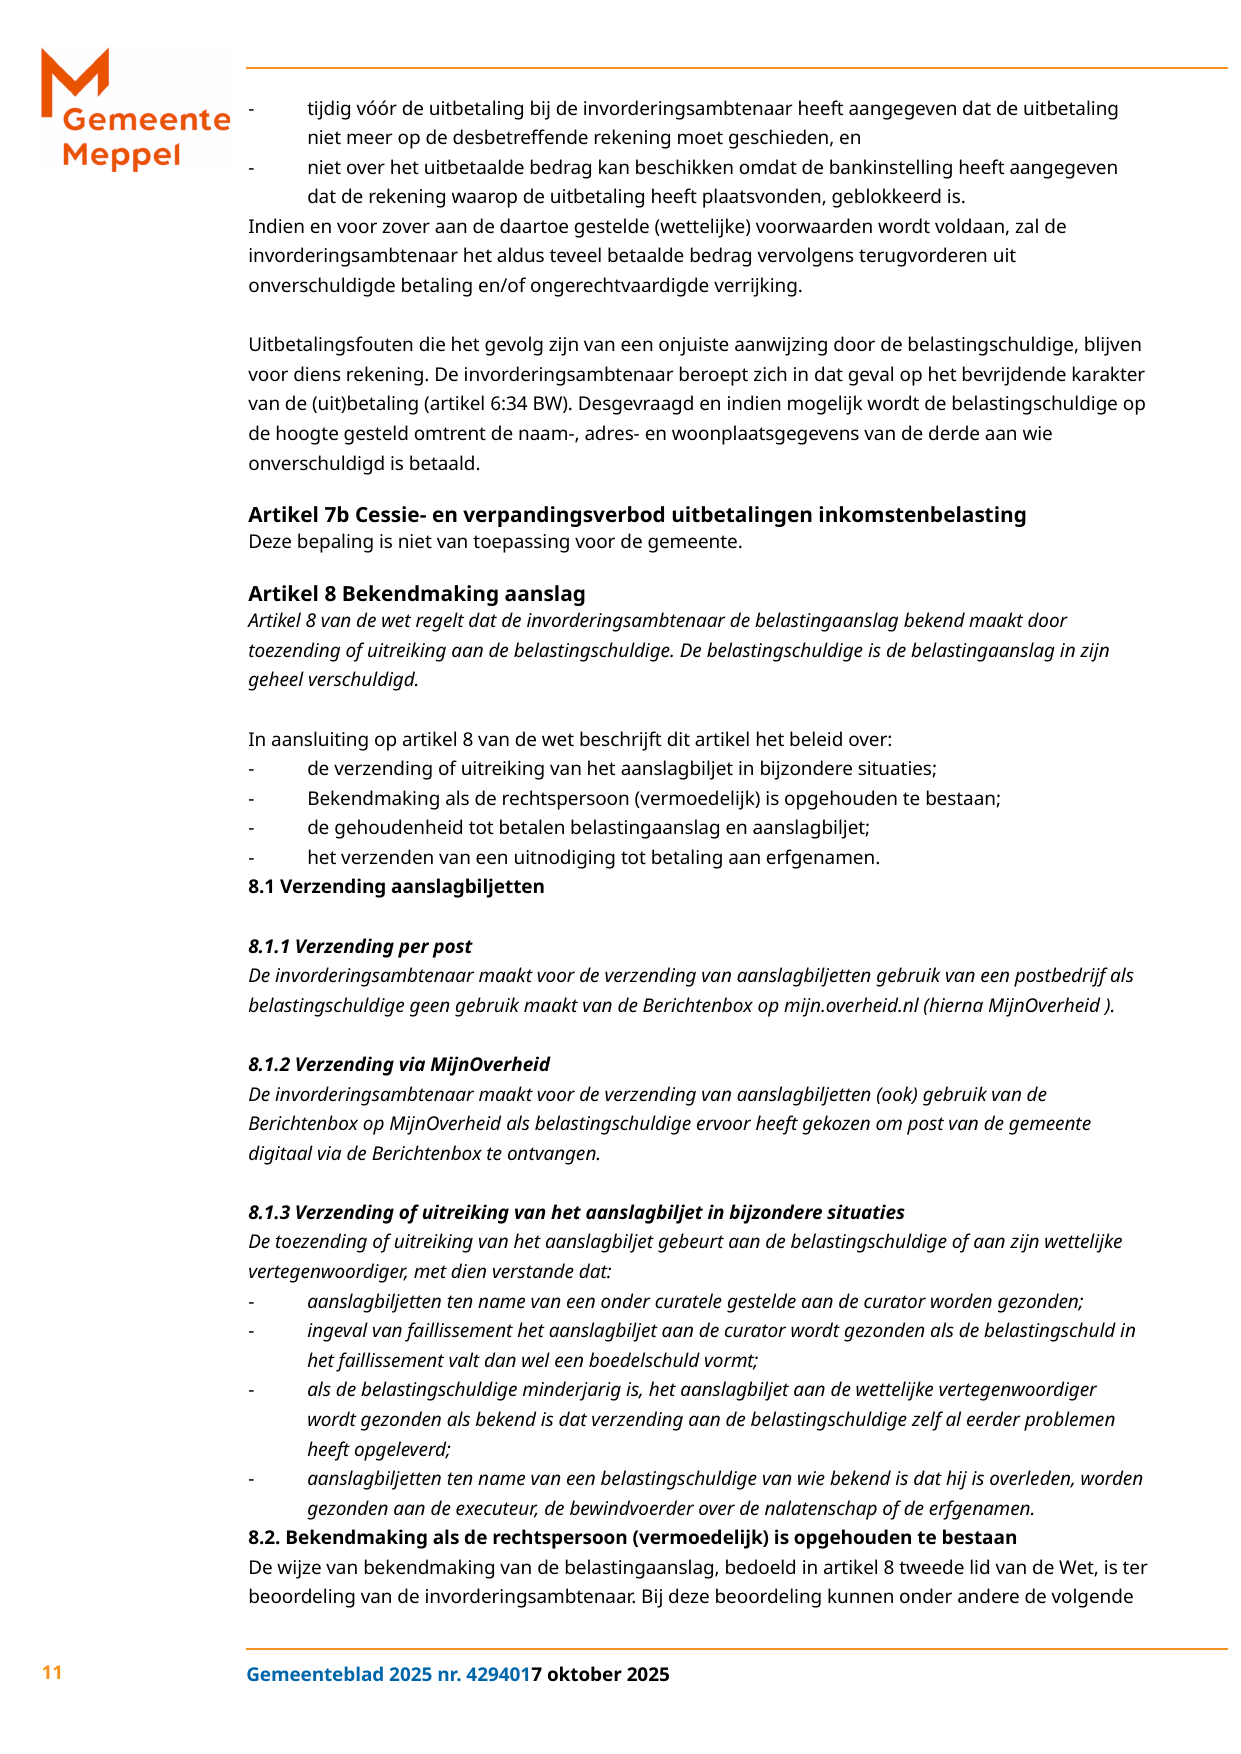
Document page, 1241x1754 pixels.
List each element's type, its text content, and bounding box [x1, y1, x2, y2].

list aanslagbiljetten ten name van een belastingschuldige van wie bekend is dat hij is overleden, worden gezonden aan de executeur, de bewindvoerder over de nalatenschap of de erfgenamen. [248, 1465, 1152, 1521]
text Artikel 7b Cessie- en verpandingsverbod uitbetalingen inkomstenbelasting [248, 500, 1152, 529]
list niet over het uitbetaalde bedrag kan beschikken omdat de bankinstelling heeft aangegeven dat de rekening waarop de uitbetaling heeft plaatsvonden, geblokkeerd is. [248, 154, 1152, 209]
text De wijze van bekendmaking van de belastingaanslag, bedoeld in artikel 8 tweede lid van de Wet, is ter beoordeling van de invorderingsambtenaar. Bij deze beoordeling kunnen onder andere de volgende [248, 1554, 1152, 1609]
text In aansluiting op artikel 8 van de wet beschrijft dit artikel het beleid over: [248, 726, 1152, 752]
list aanslagbiljetten ten name van een onder curatele gestelde aan de curator worden gezonden; [248, 1288, 1152, 1314]
list de verzending of uitreiking van het aanslagbiljet in bijzondere situaties; [248, 755, 1152, 781]
text 8.1.1 Verzending per post [248, 933, 1152, 959]
picture [41, 47, 231, 172]
list tijdig vóór de uitbetaling bij de invorderingsambtenaar heeft aangegeven dat de uitbetaling niet meer op de desbetreffende rekening moet geschieden, en [248, 95, 1152, 150]
text De invorderingsambtenaar maakt voor de verzending van aanslagbiljetten (ook) gebruik van de Berichtenbox op MijnOverheid als belastingschuldige ervoor heeft gekozen om post van de gemeente digitaal via de Berichtenbox te ontvangen. [248, 1081, 1152, 1166]
text Indien en voor zover aan de daartoe gestelde (wettelijke) voorwaarden wordt voldaan, zal de invorderingsambtenaar het aldus teveel betaalde bedrag vervolgens terugvorderen uit onverschuldigde betaling en/of ongerechtvaardigde verrijking. [248, 213, 1152, 298]
text 8.1 Verzending aanslagbiljetten [248, 874, 1152, 899]
text Uitbetalingsfouten die het gevolg zijn van een onjuiste aanwijzing door de belastingschuldige, blijven voor diens rekening. De invorderingsambtenaar beroept zich in dat geval op het bevrijdende karakter van de (uit)betaling (artikel 6:34 BW). Desgevraagd en indien mogelijk wordt de belastingschuldige op de hoogte gesteld omtrent de naam-, adres- en woonplaatsgegevens van de derde aan wie onverschuldigd is betaald. [248, 331, 1152, 476]
list de gehoudenheid tot betalen belastingaanslag en aanslagbiljet; [248, 814, 1152, 840]
text 8.1.3 Verzending of uitreiking van het aanslagbiljet in bijzondere situaties [248, 1199, 1152, 1225]
list als de belastingschuldige minderjarig is, het aanslagbiljet aan de wettelijke vertegenwoordiger wordt gezonden als bekend is dat verzending aan de belastingschuldige zelf al eerder problemen heeft opgeleverd; [248, 1377, 1152, 1462]
text 8.2. Bekendmaking als de rechtspersoon (vermoedelijk) is opgehouden te bestaan [248, 1524, 1152, 1550]
text 8.1.2 Verzending via MijnOverheid [248, 1051, 1152, 1077]
text Artikel 8 Bekendmaking aanslag [248, 579, 1152, 607]
text De toezending of uitreiking van het aanslagbiljet gebeurt aan de belastingschuldige of aan zijn wettelijke vertegenwoordiger, met dien verstande dat: [248, 1229, 1152, 1284]
text De invorderingsambtenaar maakt voor de verzending van aanslagbiljetten gebruik van een postbedrijf als belastingschuldige geen gebruik maakt van de Berichtenbox op mijn.overheid.nl (hierna MijnOverheid ). [248, 962, 1152, 1018]
text Artikel 8 van de wet regelt dat de invorderingsambtenaar de belastingaanslag bekend maakt door toezending of uitreiking aan de belastingschuldige. De belastingschuldige is de belastingaanslag in zijn geheel verschuldigd. [248, 607, 1152, 692]
list ingeval van faillissement het aanslagbiljet aan de curator wordt gezonden als de belastingschuld in het faillissement valt dan wel een boedelschuld vormt; [248, 1317, 1152, 1373]
text Deze bepaling is niet van toepassing voor de gemeente. [248, 529, 1152, 554]
list het verzenden van een uitnodiging tot betaling aan erfgenamen. [248, 844, 1152, 870]
list Bekendmaking als de rechtspersoon (vermoedelijk) is opgehouden te bestaan; [248, 785, 1152, 811]
